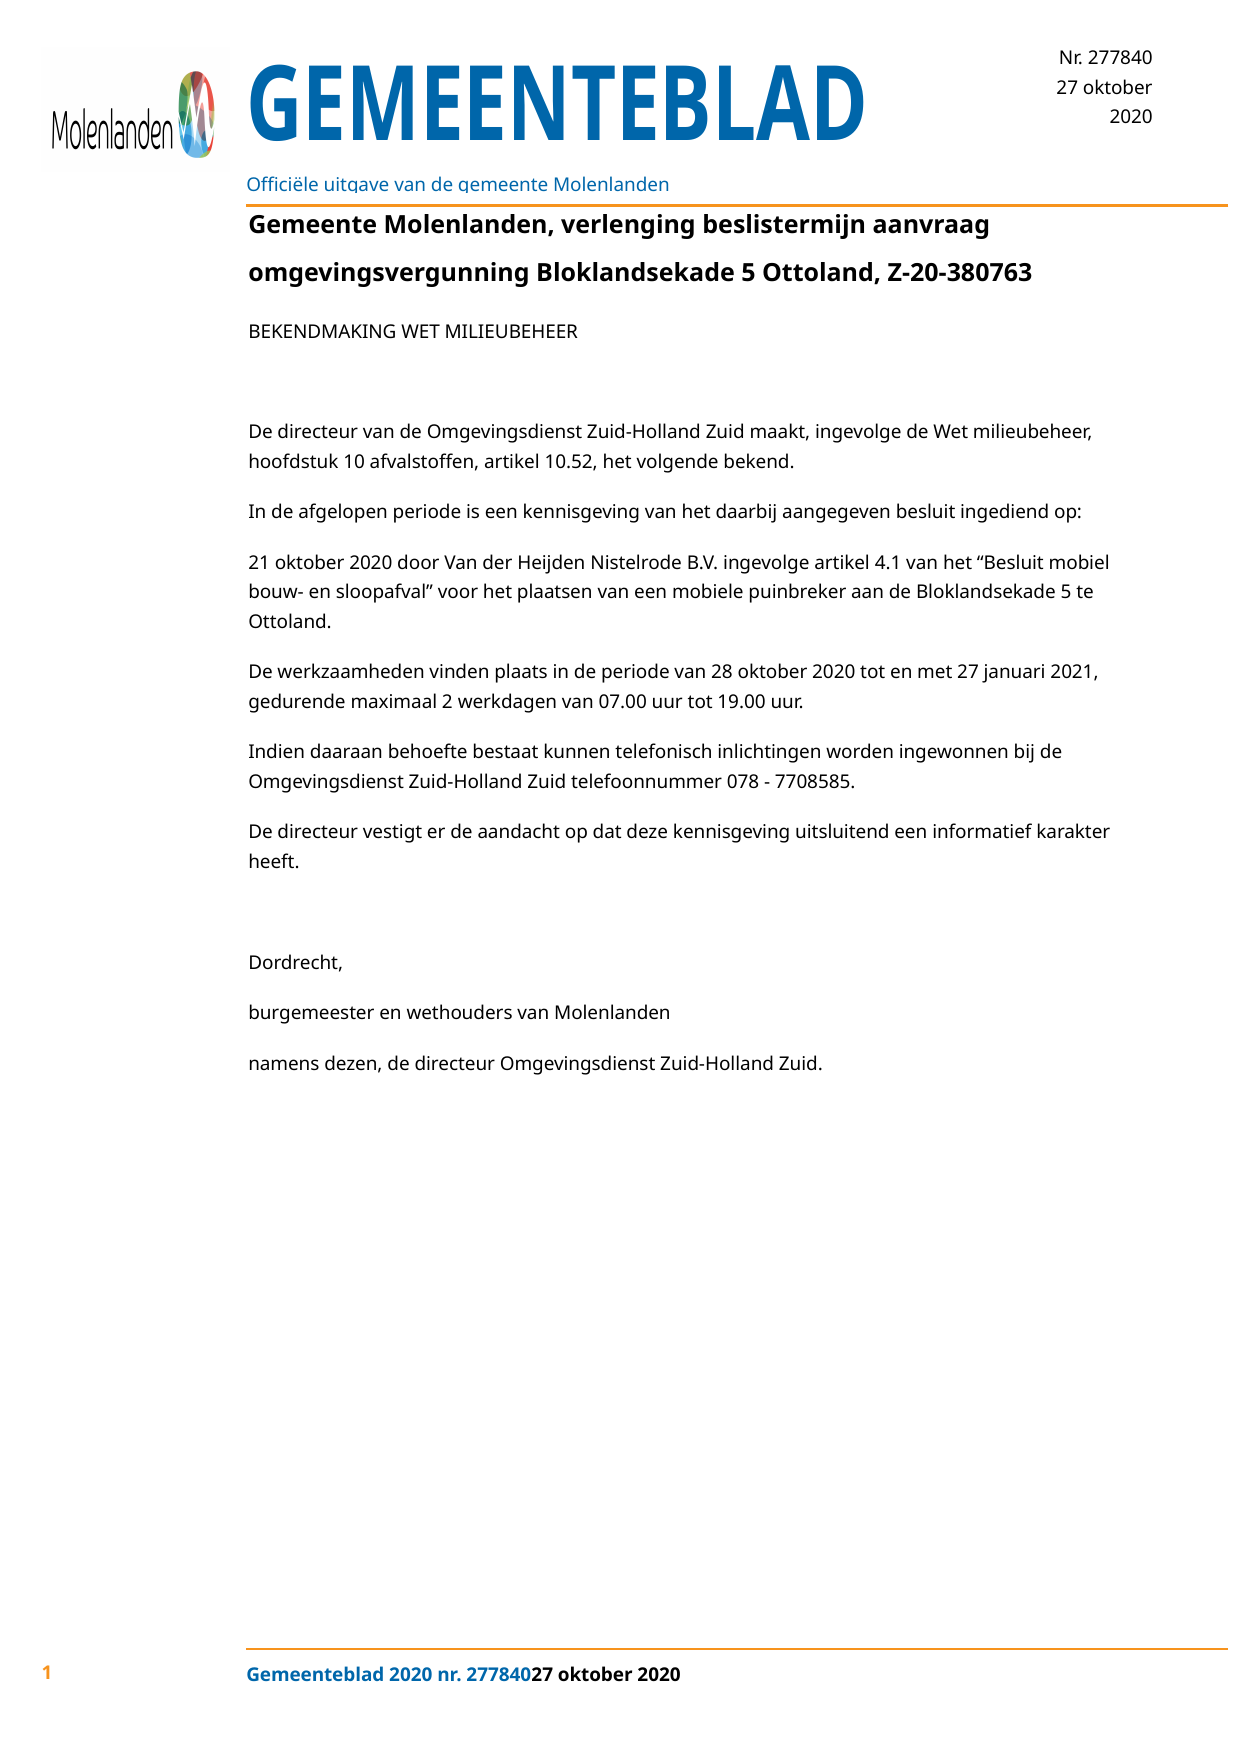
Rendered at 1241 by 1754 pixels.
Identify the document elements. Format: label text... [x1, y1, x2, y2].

text De directeur van de Omgevingsdienst Zuid-Holland Zuid maakt, ingevolge de Wet milieubeheer, hoofdstuk 10 afvalstoffen, artikel 10.52, het volgende bekend. [248, 419, 1152, 474]
text Gemeente Molenlanden, verlenging beslistermijn aanvraag omgevingsvergunning Bloklandsekade 5 Ottoland, Z-20-380763 [248, 207, 1152, 288]
text BEKENDMAKING WET MILIEUBEHEER [248, 318, 1152, 344]
text Dordrecht, [248, 949, 1152, 975]
text In de afgelopen periode is een kennisgeving van het daarbij aangegeven besluit ingediend op: [248, 499, 1152, 524]
text De directeur vestigt er de aandacht op dat deze kennisgeving uitsluitend een informatief karakter heeft. [248, 819, 1152, 874]
text 21 oktober 2020 door Van der Heijden Nistelrode B.V. ingevolge artikel 4.1 van het “Besluit mobiel bouw- en sloopafval” voor het plaatsen van een mobiele puinbreker aan de Bloklandsekade 5 te Ottoland. [248, 549, 1152, 634]
text De werkzaamheden vinden plaats in de periode van 28 oktober 2020 tot en met 27 januari 2021, gedurende maximaal 2 werkdagen van 07.00 uur tot 19.00 uur. [248, 659, 1152, 714]
picture [41, 47, 231, 172]
text namens dezen, de directeur Omgevingsdienst Zuid-Holland Zuid. [248, 1050, 1152, 1076]
text Indien daaraan behoefte bestaat kunnen telefonisch inlichtingen worden ingewonnen bij de Omgevingsdienst Zuid-Holland Zuid telefoonnummer 078 - 7708585. [248, 739, 1152, 794]
text burgemeester en wethouders van Molenlanden [248, 999, 1152, 1025]
